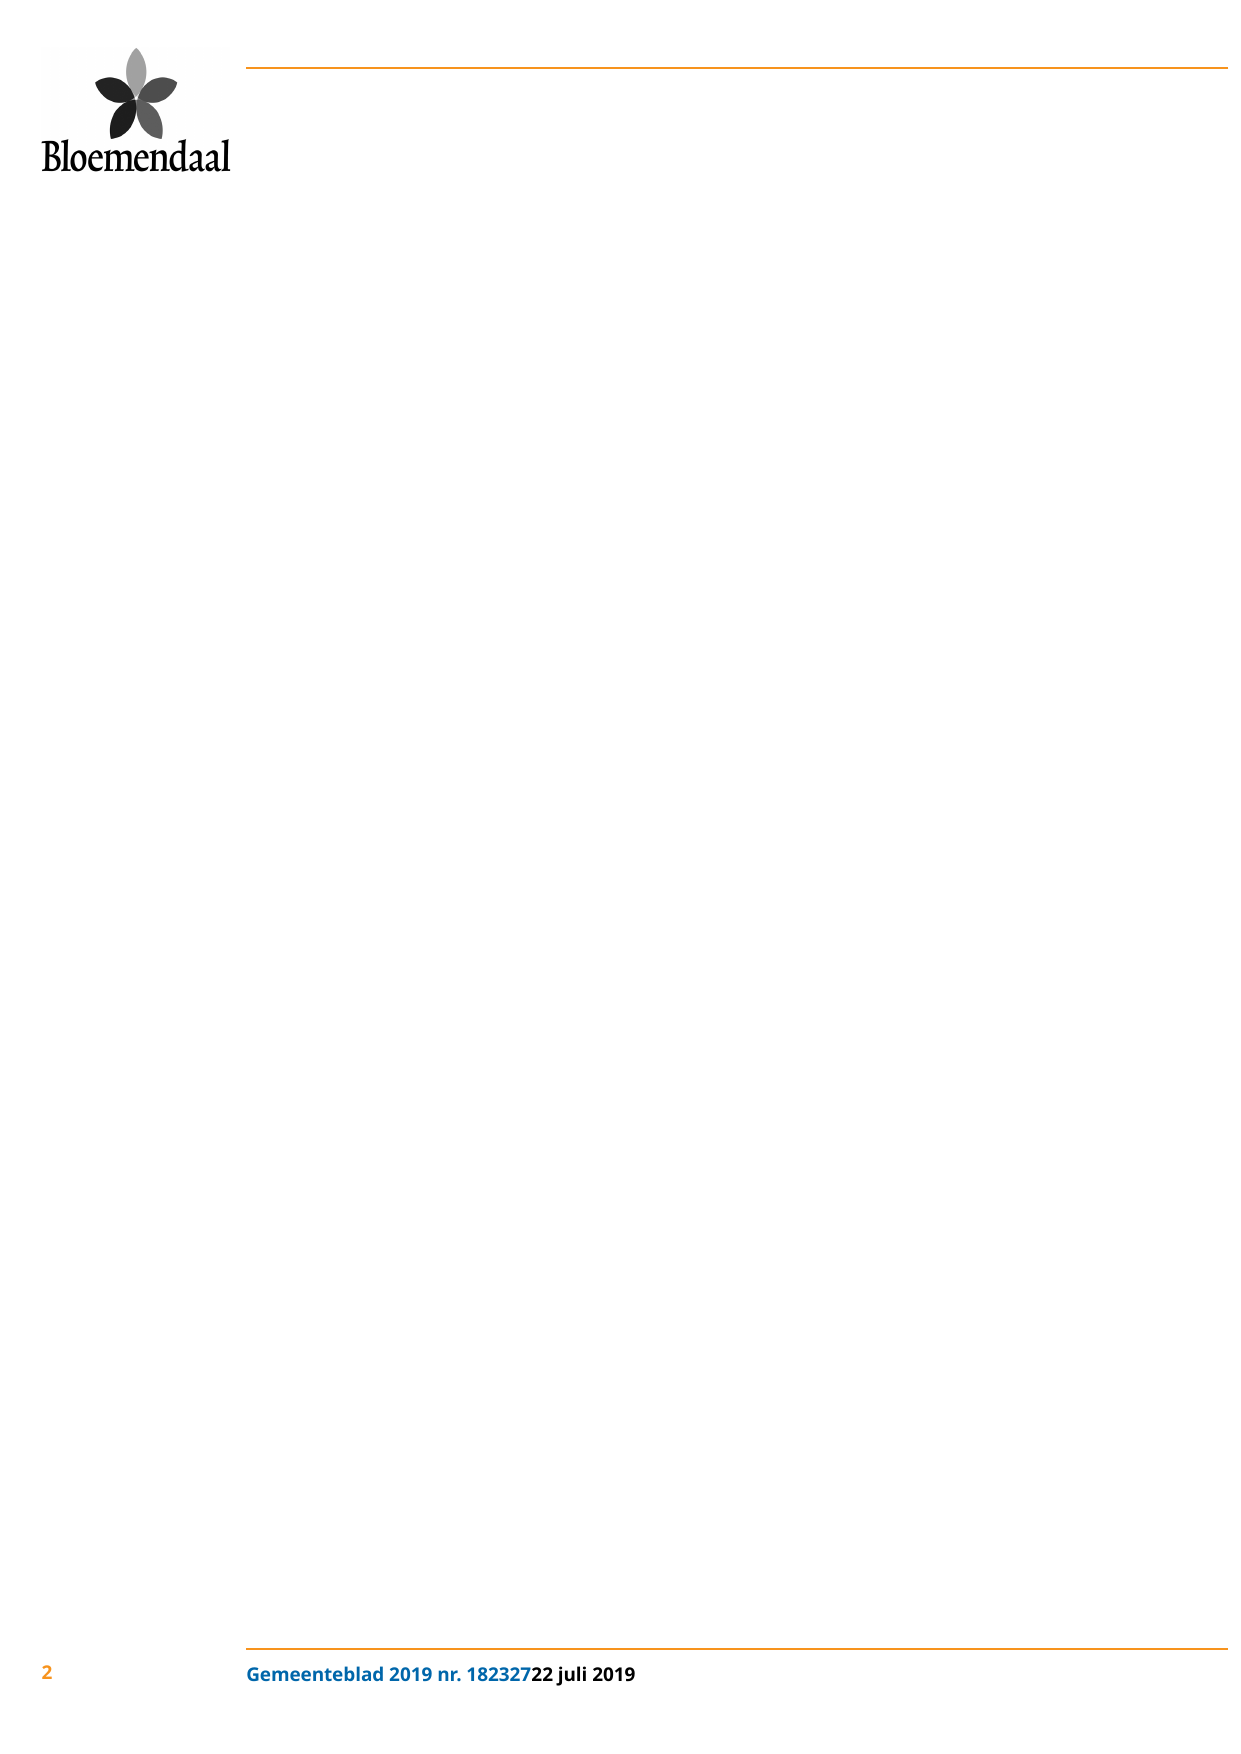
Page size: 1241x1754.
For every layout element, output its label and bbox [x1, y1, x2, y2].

picture [41, 47, 231, 172]
